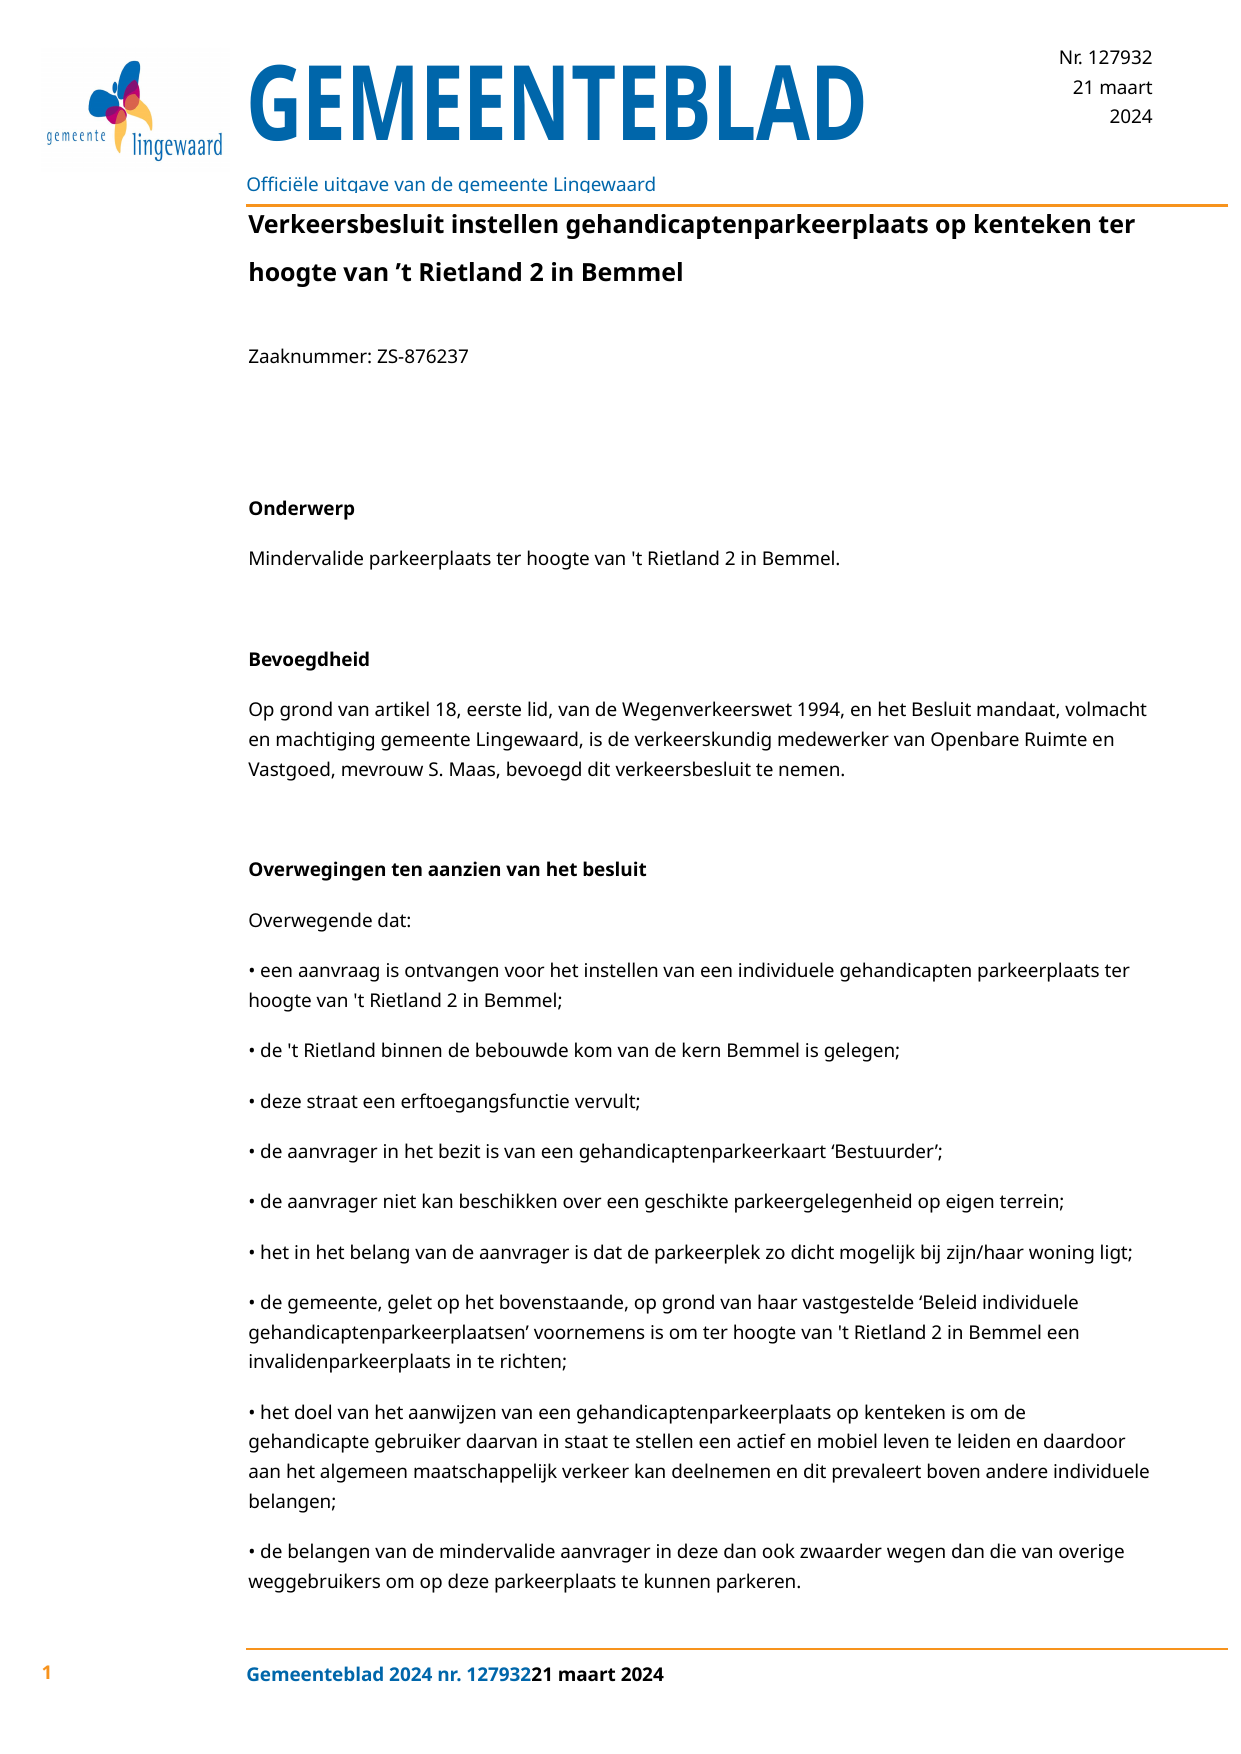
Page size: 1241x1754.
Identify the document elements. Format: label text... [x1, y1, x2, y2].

text Verkeersbesluit instellen gehandicaptenparkeerplaats op kenteken ter hoogte van ’t Rietland 2 in Bemmel [248, 207, 1152, 288]
text • de aanvrager in het bezit is van een gehandicaptenparkeerkaart ‘Bestuurder’; [248, 1138, 1152, 1164]
text • de belangen van de mindervalide aanvrager in deze dan ook zwaarder wegen dan die van overige weggebruikers om op deze parkeerplaats te kunnen parkeren. [248, 1538, 1152, 1593]
text • deze straat een erftoegangsfunctie vervult; [248, 1088, 1152, 1113]
text Op grond van artikel 18, eerste lid, van de Wegenverkeerswet 1994, en het Besluit mandaat, volmacht en machtiging gemeente Lingewaard, is de verkeerskundig medewerker van Openbare Ruimte en Vastgoed, mevrouw S. Maas, bevoegd dit verkeersbesluit te nemen. [248, 697, 1152, 781]
text Bevoegdheid [248, 646, 1152, 672]
text • een aanvraag is ontvangen voor het instellen van een individuele gehandicapten parkeerplaats ter hoogte van 't Rietland 2 in Bemmel; [248, 957, 1152, 1013]
text Zaaknummer: ZS-876237 [248, 344, 1152, 369]
text Overwegingen ten aanzien van het besluit [248, 857, 1152, 882]
text • de gemeente, gelet op het bovenstaande, op grond van haar vastgestelde ‘Beleid individuele gehandicaptenparkeerplaatsen’ voornemens is om ter hoogte van 't Rietland 2 in Bemmel een invalidenparkeerplaats in te richten; [248, 1289, 1152, 1374]
text Overwegende dat: [248, 907, 1152, 933]
text Mindervalide parkeerplaats ter hoogte van 't Rietland 2 in Bemmel. [248, 545, 1152, 571]
text • de aanvrager niet kan beschikken over een geschikte parkeergelegenheid op eigen terrein; [248, 1189, 1152, 1214]
text • het doel van het aanwijzen van een gehandicaptenparkeerplaats op kenteken is om de gehandicapte gebruiker daarvan in staat te stellen een actief en mobiel leven te leiden en daardoor aan het algemeen maatschappelijk verkeer kan deelnemen en dit prevaleert boven andere individuele belangen; [248, 1399, 1152, 1513]
text • het in het belang van de aanvrager is dat de parkeerplek zo dicht mogelijk bij zijn/haar woning ligt; [248, 1239, 1152, 1265]
text • de 't Rietland binnen de bebouwde kom van de kern Bemmel is gelegen; [248, 1037, 1152, 1063]
picture [41, 47, 231, 172]
text Onderwerp [248, 495, 1152, 521]
